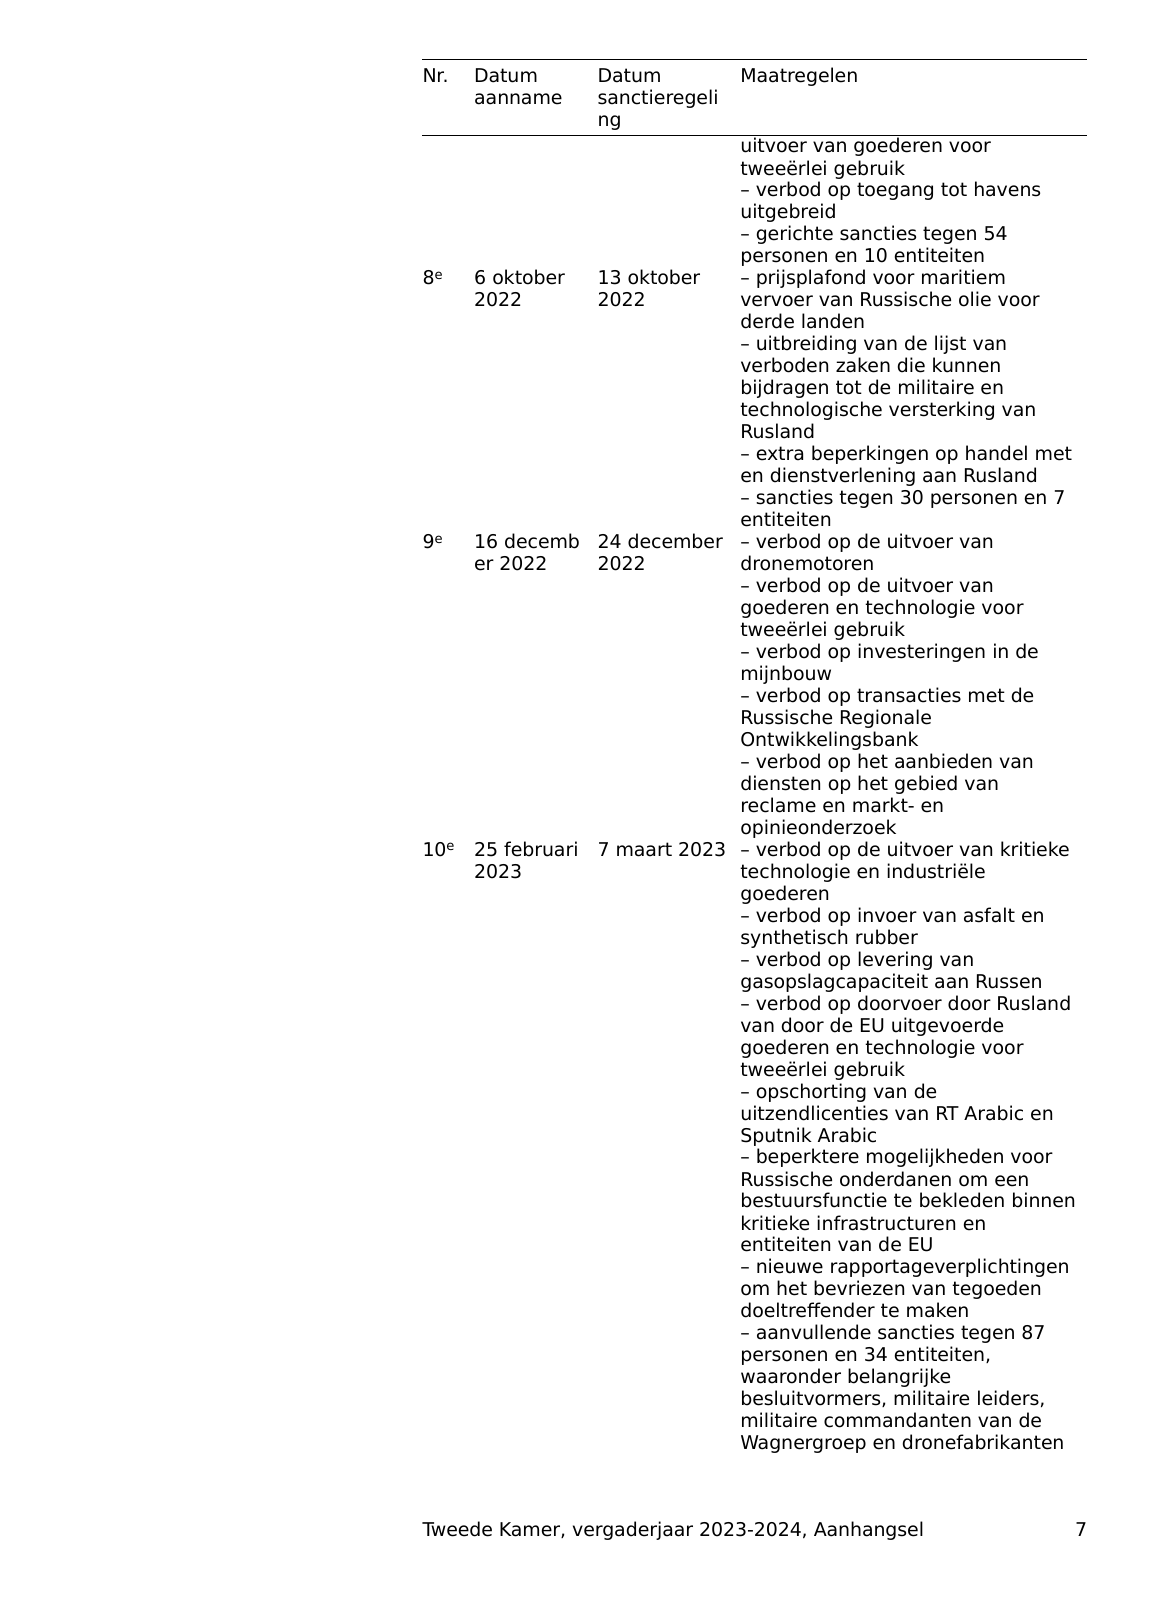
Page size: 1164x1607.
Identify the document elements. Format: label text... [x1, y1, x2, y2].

table_cell – verbod op de uitvoer van dronemotoren – verbod op de uitvoer van goederen en technologie voor tweeërlei gebruik – verbod op investeringen in de mijnbouw – verbod op transacties met de Russische Regionale Ontwikkelingsbank – verbod op het aanbieden van diensten op het gebied van reclame en markt- en opinieonderzoek [734, 531, 1087, 839]
table_cell 16 december 2022 [468, 531, 591, 839]
table_cell 7 maart 2023 [591, 839, 734, 1454]
table_header Maatregelen [734, 60, 1087, 135]
table_cell 24 december 2022 [591, 531, 734, 839]
table_header Nr. [422, 60, 468, 135]
table_cell 10e [422, 839, 468, 1454]
table_cell [468, 136, 591, 267]
table_header Datum aanname [468, 60, 591, 135]
table_cell uitvoer van goederen voor tweeërlei gebruik – verbod op toegang tot havens uitgebreid – gerichte sancties tegen 54 personen en 10 entiteiten [734, 136, 1087, 267]
table_cell 13 oktober 2022 [591, 267, 734, 531]
table_cell [422, 136, 468, 267]
table_cell 9e [422, 531, 468, 839]
table_cell – prijsplafond voor maritiem vervoer van Russische olie voor derde landen – uitbreiding van de lijst van verboden zaken die kunnen bijdragen tot de militaire en technologische versterking van Rusland – extra beperkingen op handel met en dienstverlening aan Rusland – sancties tegen 30 personen en 7 entiteiten [734, 267, 1087, 531]
table_header Datum sanctieregeling [591, 60, 734, 135]
table_cell – verbod op de uitvoer van kritieke technologie en industriële goederen – verbod op invoer van asfalt en synthetisch rubber – verbod op levering van gasopslagcapaciteit aan Russen – verbod op doorvoer door Rusland van door de EU uitgevoerde goederen en technologie voor tweeërlei gebruik – opschorting van de uitzendlicenties van RT Arabic en Sputnik Arabic – beperktere mogelijkheden voor Russische onderdanen om een bestuursfunctie te bekleden binnen kritieke infrastructuren en entiteiten van de EU – nieuwe rapportageverplichtingen om het bevriezen van tegoeden doeltreffender te maken – aanvullende sancties tegen 87 personen en 34 entiteiten, waaronder belangrijke besluitvormers, militaire leiders, militaire commandanten van de Wagnergroep en dronefabrikanten [734, 839, 1087, 1454]
table_cell 6 oktober 2022 [468, 267, 591, 531]
table_cell [591, 136, 734, 267]
table_cell 25 februari 2023 [468, 839, 591, 1454]
table_cell 8e [422, 267, 468, 531]
